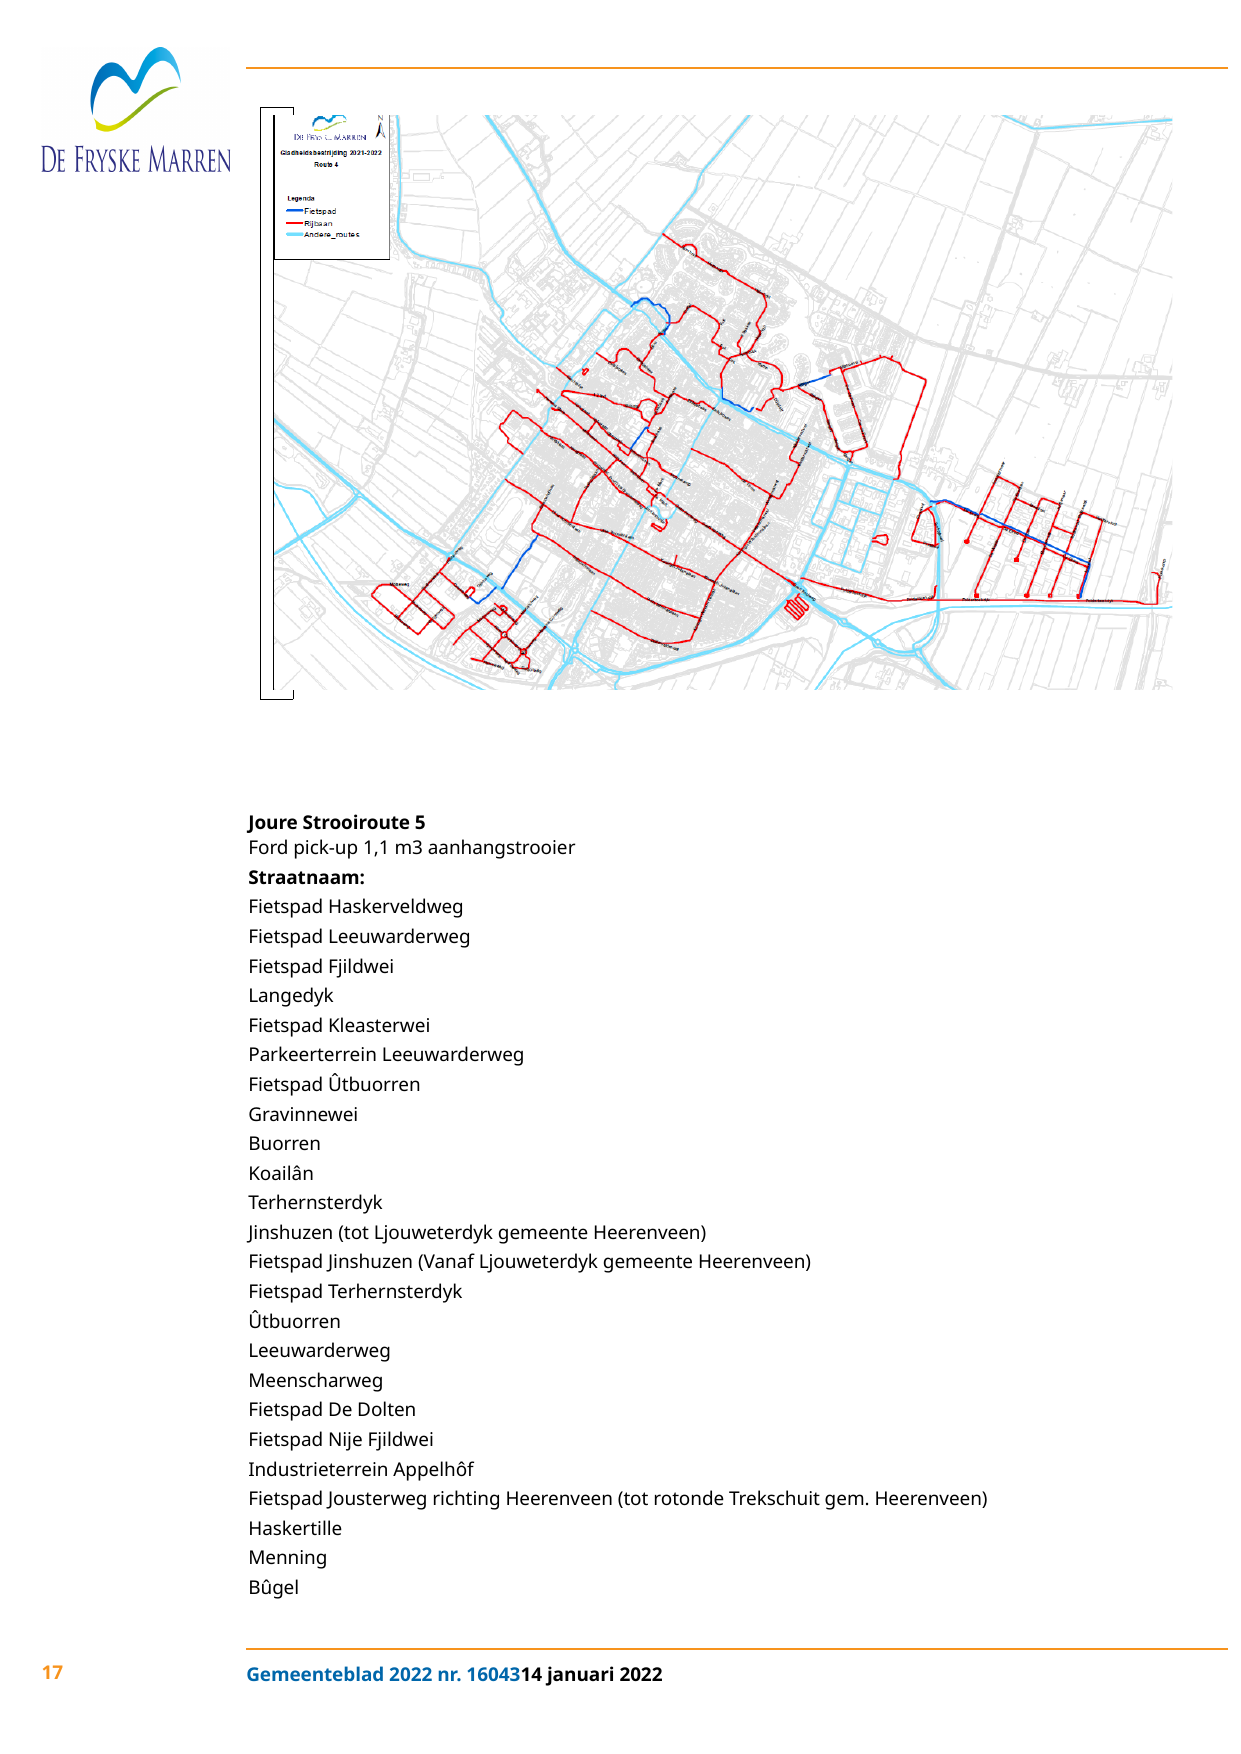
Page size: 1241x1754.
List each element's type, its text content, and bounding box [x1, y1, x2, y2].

picture [41, 47, 231, 172]
text Buorren [248, 1130, 1152, 1156]
text Fietspad Jousterweg richting Heerenveen (tot rotonde Trekschuit gem. Heerenveen) [248, 1485, 1152, 1511]
text Fietspad De Dolten [248, 1397, 1152, 1422]
text Bûgel [248, 1574, 1152, 1600]
text Terhernsterdyk [248, 1189, 1152, 1215]
text Ûtbuorren [248, 1308, 1152, 1334]
text Meenscharweg [248, 1367, 1152, 1393]
text Straatnaam: [248, 864, 1152, 890]
text Menning [248, 1544, 1152, 1570]
text Fietspad Terhernsterdyk [248, 1278, 1152, 1304]
text Fietspad Kleasterwei [248, 1012, 1152, 1038]
text Gravinnewei [248, 1101, 1152, 1127]
text Ford pick-up 1,1 m3 aanhangstrooier [248, 834, 1152, 860]
text Fietspad Jinshuzen (Vanaf Ljouweterdyk gemeente Heerenveen) [248, 1249, 1152, 1274]
text Fietspad Ûtbuorren [248, 1071, 1152, 1097]
text Fietspad Nije Fjildwei [248, 1426, 1152, 1452]
text Jinshuzen (tot Ljouweterdyk gemeente Heerenveen) [248, 1219, 1152, 1245]
text Fietspad Fjildwei [248, 953, 1152, 979]
text Fietspad Leeuwarderweg [248, 923, 1152, 949]
text Langedyk [248, 982, 1152, 1008]
text Parkeerterrein Leeuwarderweg [248, 1042, 1152, 1067]
text Koailân [248, 1160, 1152, 1186]
text Industrieterrein Appelhôf [248, 1456, 1152, 1482]
picture [268, 115, 1173, 690]
text Joure Strooiroute 5 [248, 809, 1152, 834]
text Fietspad Haskerveldweg [248, 894, 1152, 919]
text Haskertille [248, 1515, 1152, 1541]
text Leeuwarderweg [248, 1337, 1152, 1363]
